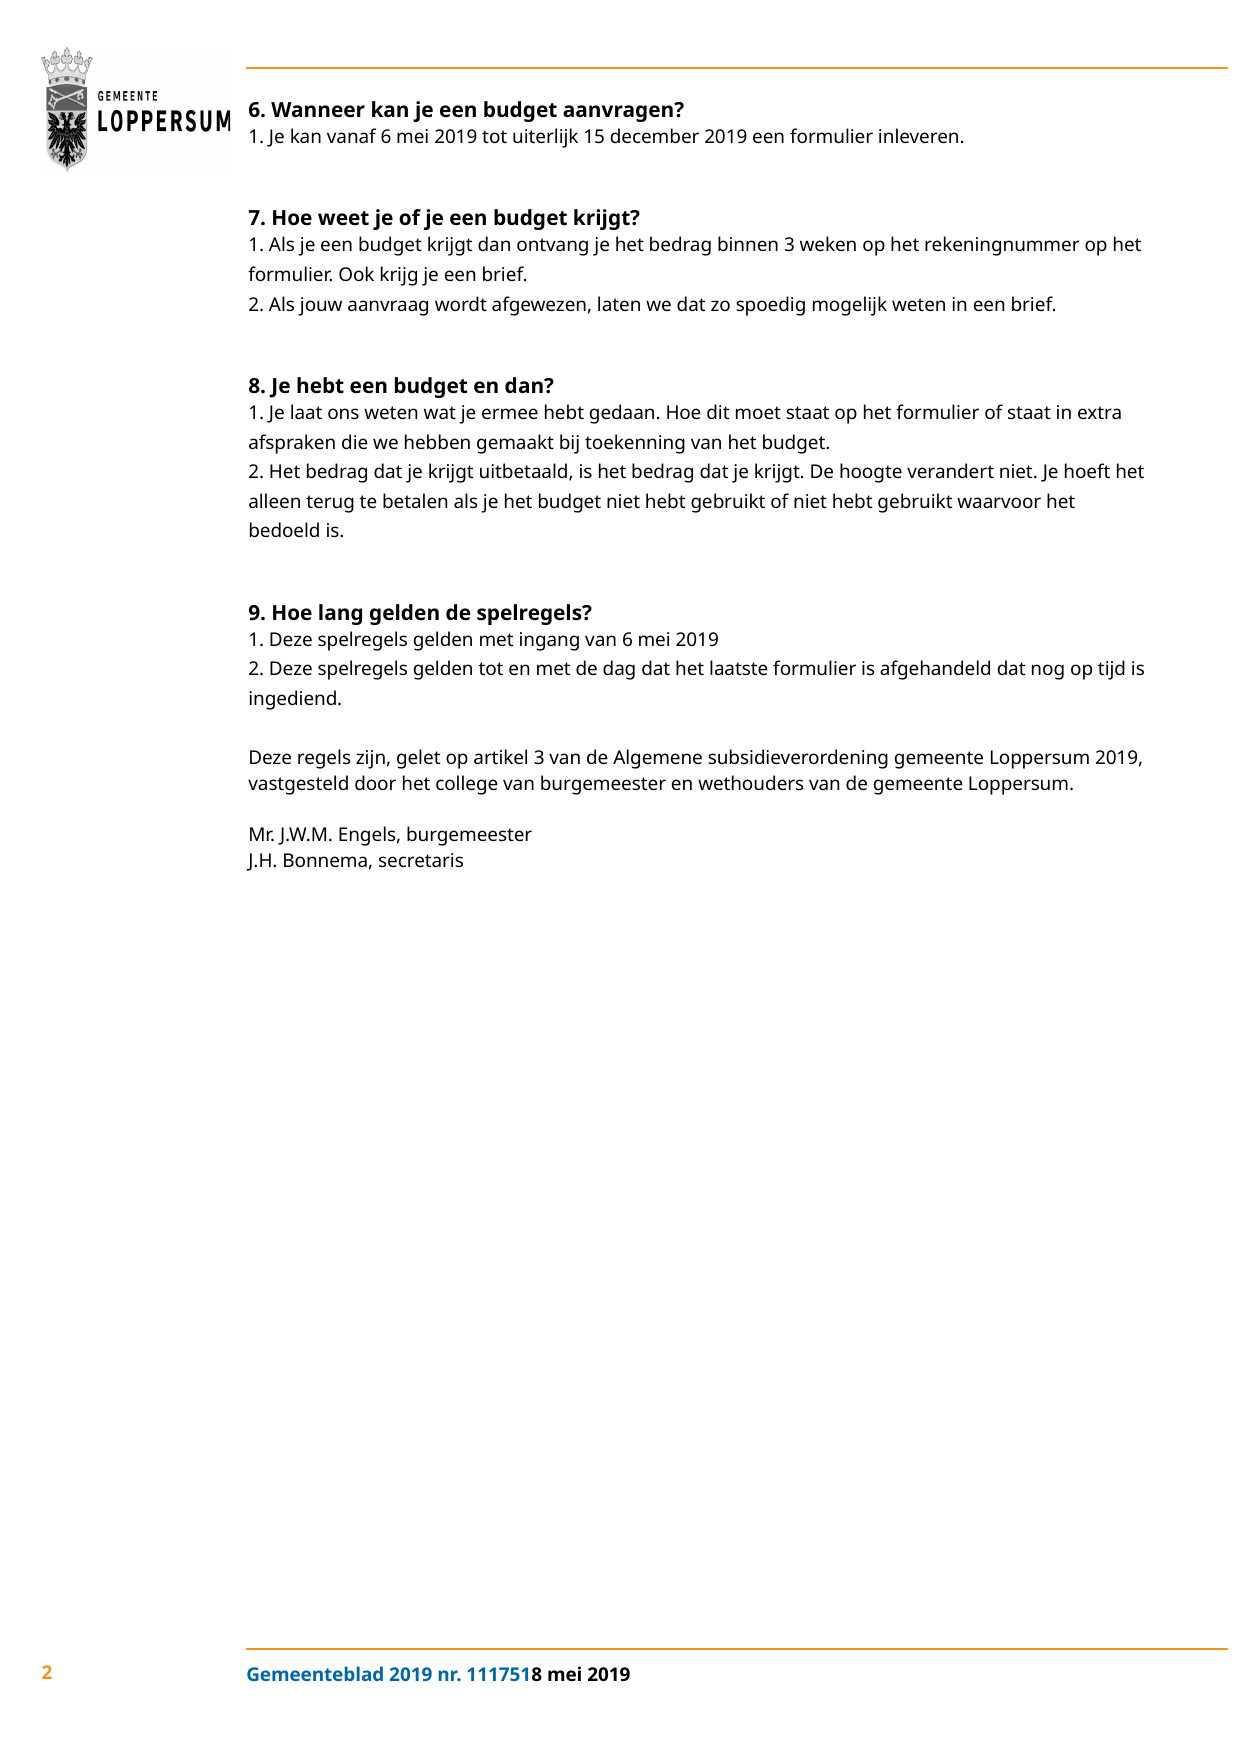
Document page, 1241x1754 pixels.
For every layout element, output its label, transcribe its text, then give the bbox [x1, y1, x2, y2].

text 6. Wanneer kan je een budget aanvragen? [248, 95, 1152, 123]
text Deze regels zijn, gelet op artikel 3 van de Algemene subsidieverordening gemeente Loppersum 2019, vastgesteld door het college van burgemeester en wethouders van de gemeente Loppersum. [248, 744, 1152, 796]
text 8. Je hebt een budget en dan? [248, 371, 1152, 399]
text Mr. J.W.M. Engels, burgemeester [248, 822, 1152, 847]
text 2. Deze spelregels gelden tot en met de dag dat het laatste formulier is afgehandeld dat nog op tijd is ingediend. [248, 656, 1152, 711]
text 9. Hoe lang gelden de spelregels? [248, 598, 1152, 626]
text 7. Hoe weet je of je een budget krijgt? [248, 203, 1152, 232]
picture [41, 47, 231, 172]
text 2. Als jouw aanvraag wordt afgewezen, laten we dat zo spoedig mogelijk weten in een brief. [248, 291, 1152, 317]
text J.H. Bonnema, secretaris [248, 847, 1152, 873]
text 2. Het bedrag dat je krijgt uitbetaald, is het bedrag dat je krijgt. De hoogte verandert niet. Je hoeft het alleen terug te betalen als je het budget niet hebt gebruikt of niet hebt gebruikt waarvoor het bedoeld is. [248, 458, 1152, 543]
text 1. Deze spelregels gelden met ingang van 6 mei 2019 [248, 626, 1152, 652]
text 1. Als je een budget krijgt dan ontvang je het bedrag binnen 3 weken op het rekeningnummer op het formulier. Ook krijg je een brief. [248, 232, 1152, 287]
text 1. Je kan vanaf 6 mei 2019 tot uiterlijk 15 december 2019 een formulier inleveren. [248, 123, 1152, 149]
text 1. Je laat ons weten wat je ermee hebt gedaan. Hoe dit moet staat op het formulier of staat in extra afspraken die we hebben gemaakt bij toekenning van het budget. [248, 399, 1152, 454]
